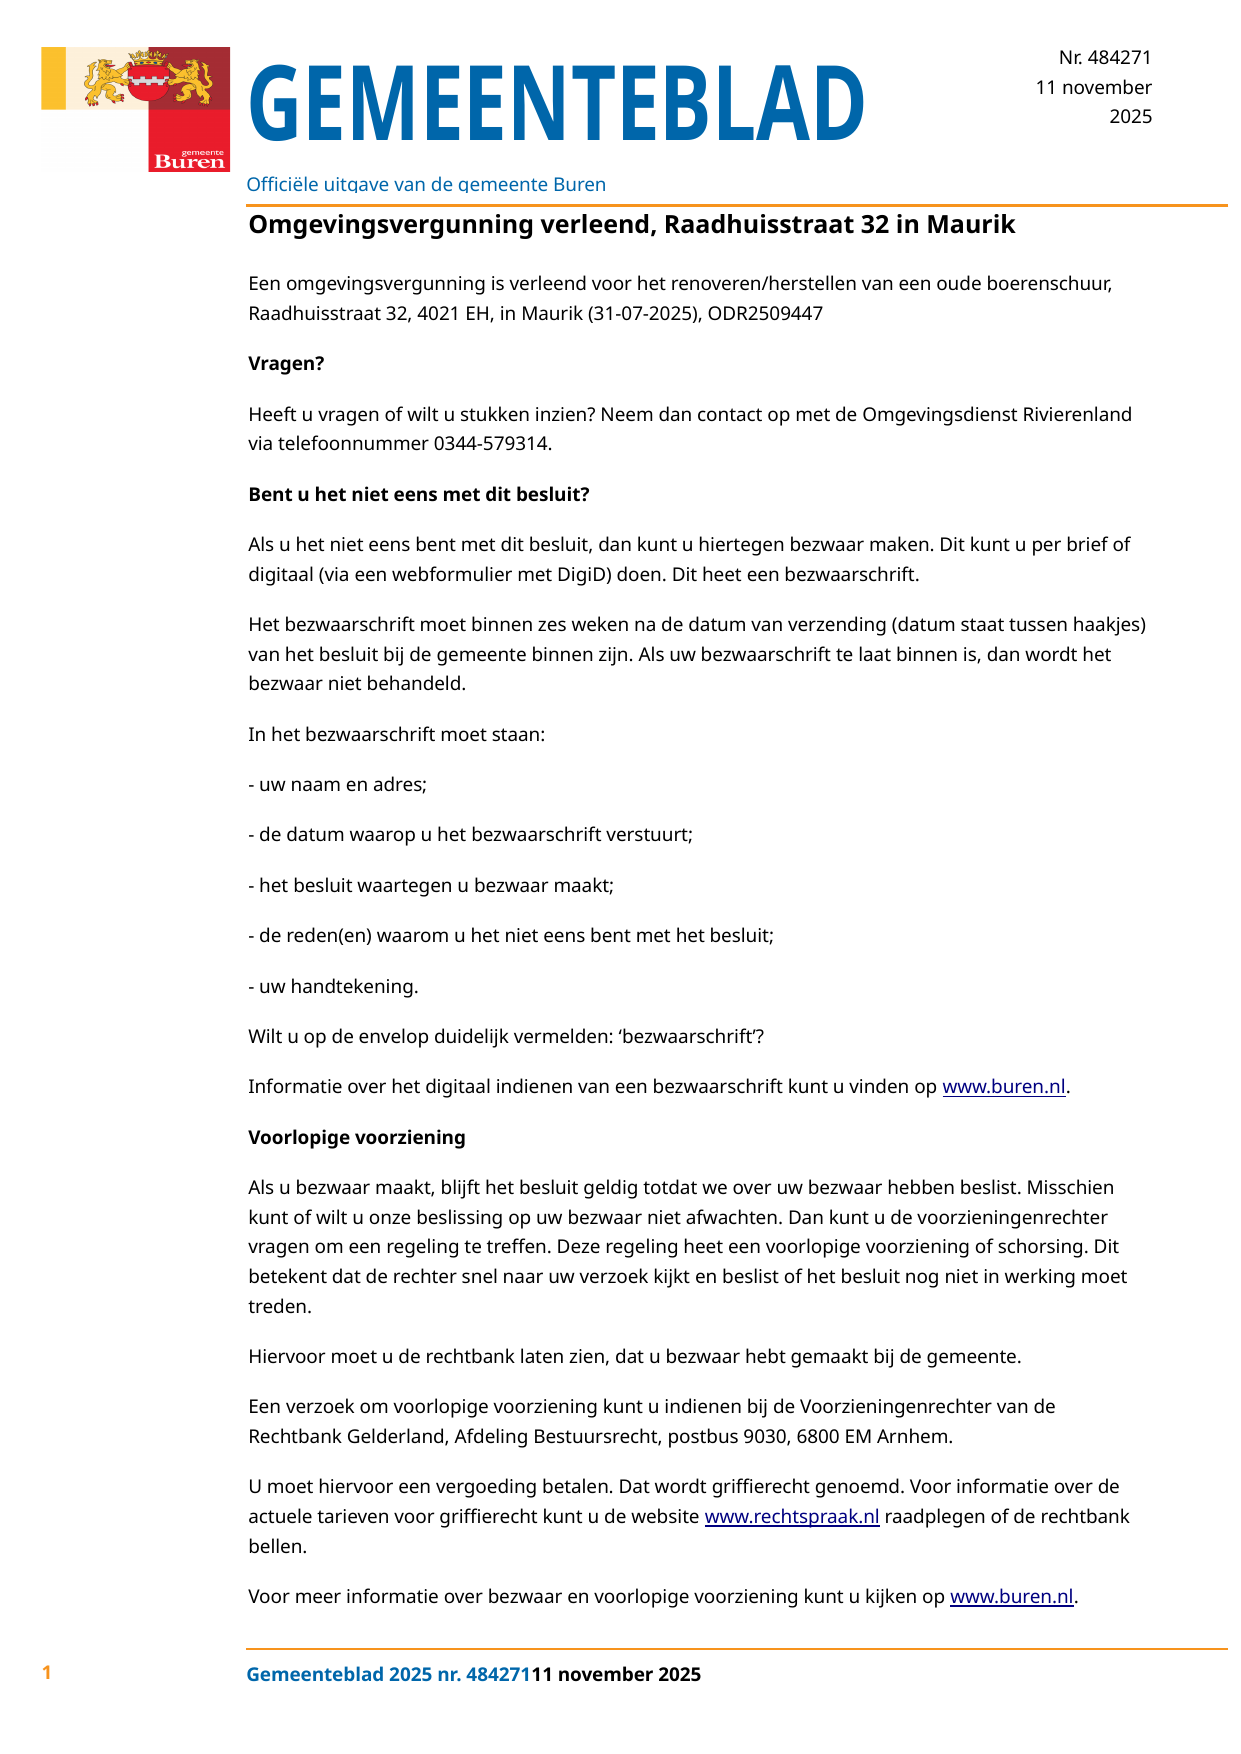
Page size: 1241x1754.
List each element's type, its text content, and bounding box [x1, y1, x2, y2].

text Als u het niet eens bent met dit besluit, dan kunt u hiertegen bezwaar maken. Dit kunt u per brief of digitaal (via een webformulier met DigiD) doen. Dit heet een bezwaarschrift. [248, 531, 1152, 586]
text Een omgevingsvergunning is verleend voor het renoveren/herstellen van een oude boerenschuur, Raadhuisstraat 32, 4021 EH, in Maurik (31-07-2025), ODR2509447 [248, 270, 1152, 326]
text Hiervoor moet u de rechtbank laten zien, dat u bezwaar hebt gemaakt bij de gemeente. [248, 1343, 1152, 1369]
text U moet hiervoor een vergoeding betalen. Dat wordt griffierecht genoemd. Voor informatie over de actuele tarieven voor griffierecht kunt u de website www.rechtspraak.nl raadplegen of de rechtbank bellen. [248, 1474, 1152, 1558]
text - uw naam en adres; [248, 771, 1152, 797]
text Wilt u op de envelop duidelijk vermelden: ‘bezwaarschrift’? [248, 1023, 1152, 1049]
text Informatie over het digitaal indienen van een bezwaarschrift kunt u vinden op www.buren.nl. [248, 1074, 1152, 1099]
text Voorlopige voorziening [248, 1124, 1152, 1150]
text Een verzoek om voorlopige voorziening kunt u indienen bij de Voorzieningenrechter van de Rechtbank Gelderland, Afdeling Bestuursrecht, postbus 9030, 6800 EM Arnhem. [248, 1394, 1152, 1449]
text In het bezwaarschrift moet staan: [248, 721, 1152, 746]
text Heeft u vragen of wilt u stukken inzien? Neem dan contact op met de Omgevingsdienst Rivierenland via telefoonnummer 0344-579314. [248, 401, 1152, 456]
text Vragen? [248, 350, 1152, 376]
text Voor meer informatie over bezwaar en voorlopige voorziening kunt u kijken op www.buren.nl. [248, 1583, 1152, 1609]
text Omgevingsvergunning verleend, Raadhuisstraat 32 in Maurik [248, 207, 1152, 241]
text - de datum waarop u het bezwaarschrift verstuurt; [248, 822, 1152, 847]
text - de reden(en) waarom u het niet eens bent met het besluit; [248, 922, 1152, 948]
picture [41, 47, 231, 172]
text - het besluit waartegen u bezwaar maakt; [248, 872, 1152, 898]
text Als u bezwaar maakt, blijft het besluit geldig totdat we over uw bezwaar hebben beslist. Misschien kunt of wilt u onze beslissing op uw bezwaar niet afwachten. Dan kunt u de voorzieningenrechter vragen om een regeling te treffen. Deze regeling heet een voorlopige voorziening of schorsing. Dit betekent dat de rechter snel naar uw verzoek kijkt en beslist of het besluit nog niet in werking moet treden. [248, 1174, 1152, 1318]
text - uw handtekening. [248, 973, 1152, 998]
text Bent u het niet eens met dit besluit? [248, 481, 1152, 506]
text Het bezwaarschrift moet binnen zes weken na de datum van verzending (datum staat tussen haakjes) van het besluit bij de gemeente binnen zijn. Als uw bezwaarschrift te laat binnen is, dan wordt het bezwaar niet behandeld. [248, 611, 1152, 696]
